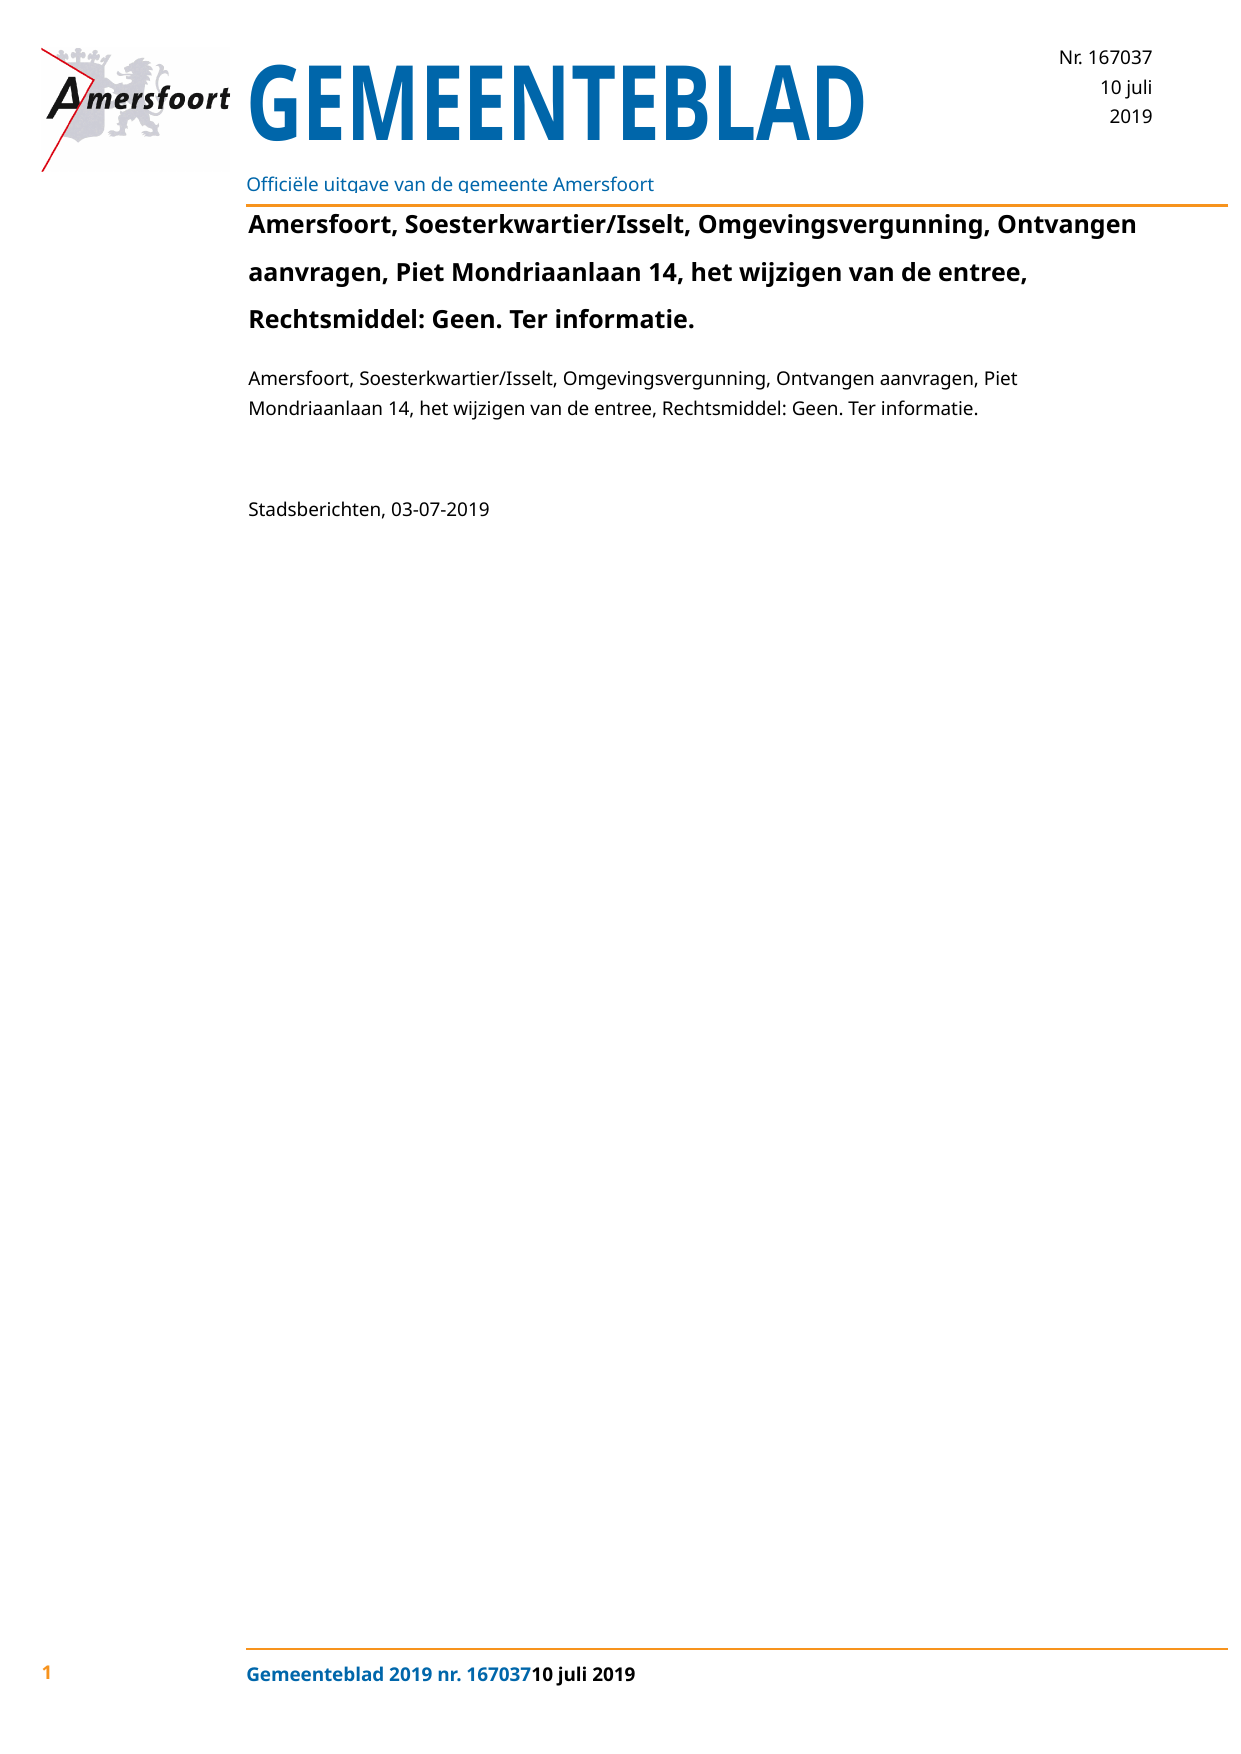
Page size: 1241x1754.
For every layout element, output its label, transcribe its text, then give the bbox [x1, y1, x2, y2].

picture [41, 47, 231, 172]
text Amersfoort, Soesterkwartier/Isselt, Omgevingsvergunning, Ontvangen aanvragen, Piet Mondriaanlaan 14, het wijzigen van de entree, Rechtsmiddel: Geen. Ter informatie. [248, 207, 1152, 336]
text Amersfoort, Soesterkwartier/Isselt, Omgevingsvergunning, Ontvangen aanvragen, Piet Mondriaanlaan 14, het wijzigen van de entree, Rechtsmiddel: Geen. Ter informatie. [248, 366, 1152, 421]
text Stadsberichten, 03-07-2019 [248, 496, 1152, 522]
